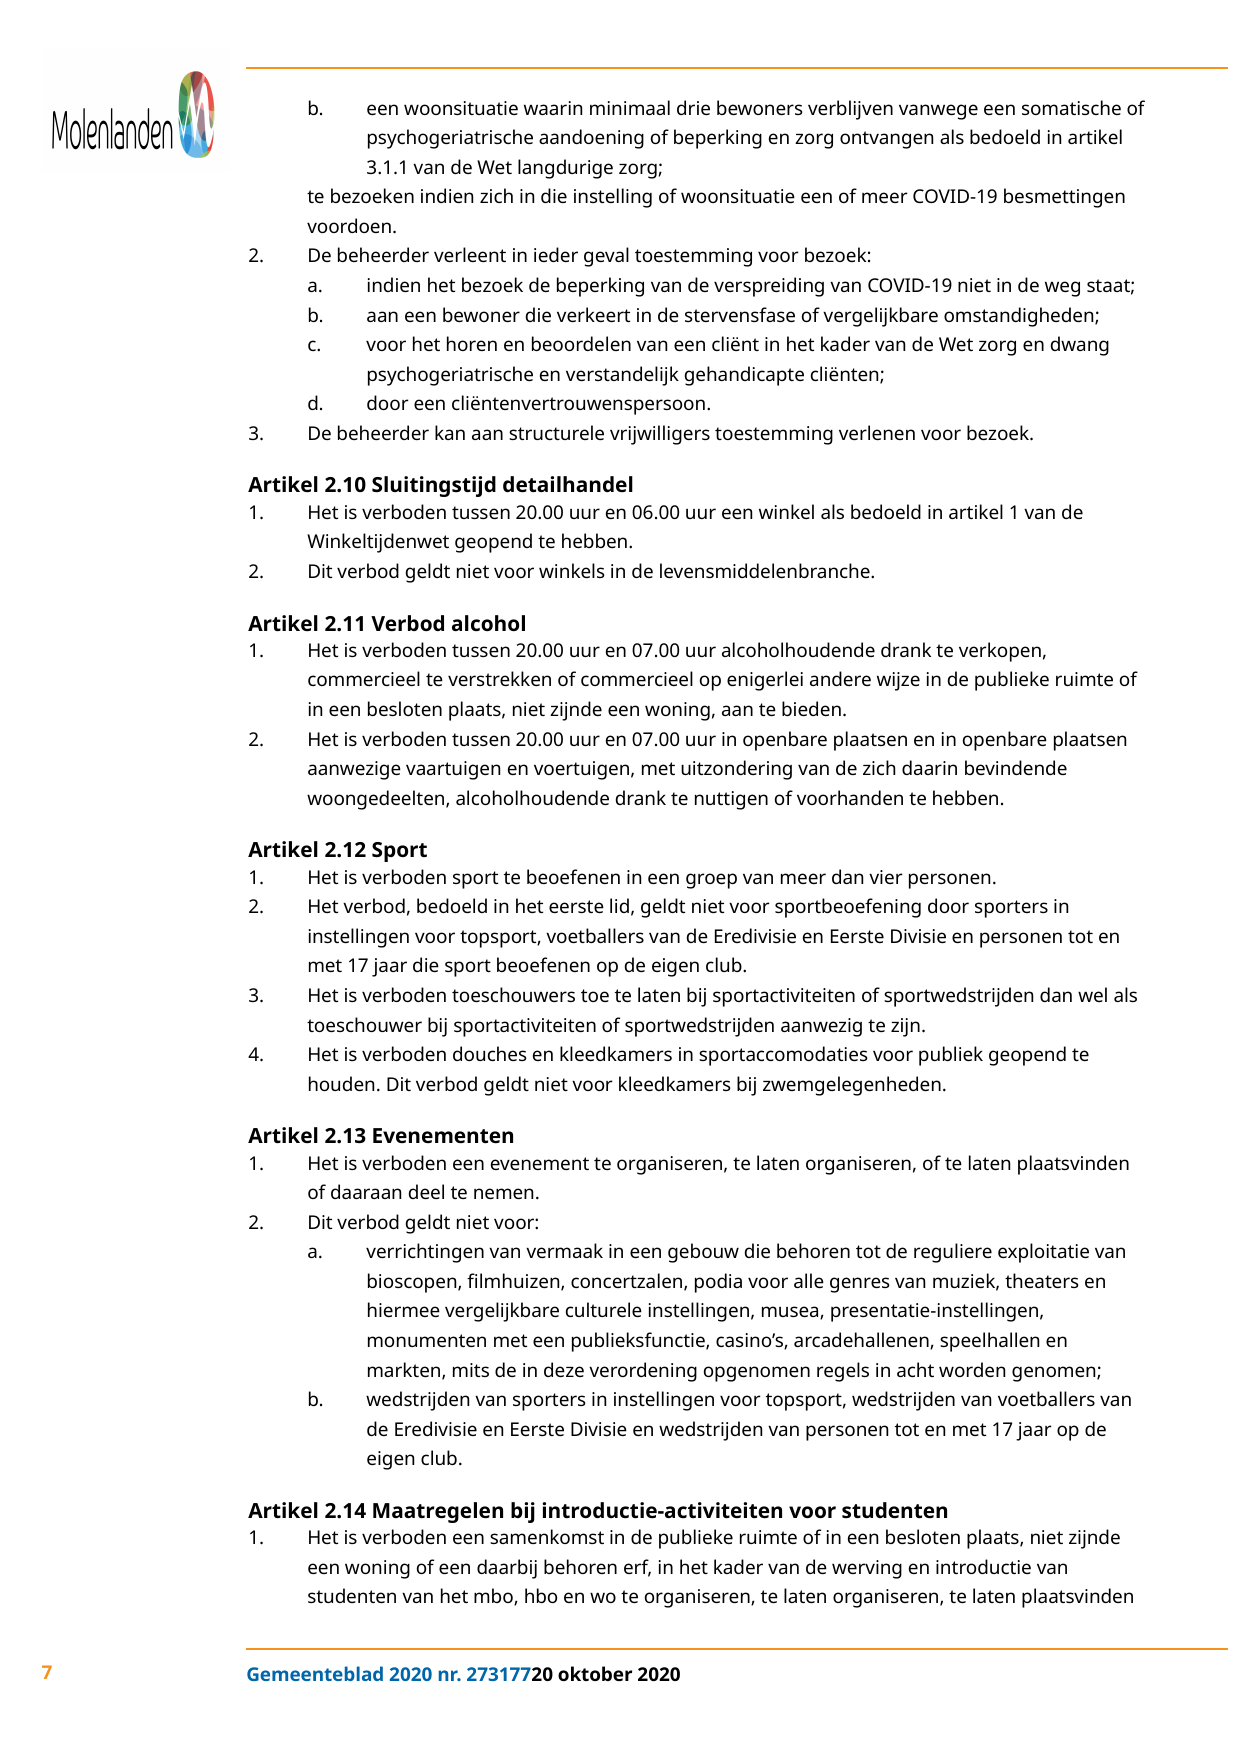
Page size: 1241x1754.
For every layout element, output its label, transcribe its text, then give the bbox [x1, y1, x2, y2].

list een woonsituatie waarin minimaal drie bewoners verblijven vanwege een somatische of psychogeriatrische aandoening of beperking en zorg ontvangen als bedoeld in artikel 3.1.1 van de Wet langdurige zorg; [307, 95, 1152, 180]
text Artikel 2.12 Sport [248, 835, 1152, 864]
picture [41, 47, 231, 172]
list Dit verbod geldt niet voor winkels in de levensmiddelenbranche. [248, 558, 1152, 584]
list De beheerder kan aan structurele vrijwilligers toestemming verlenen voor bezoek. [248, 420, 1152, 446]
list Dit verbod geldt niet voor: [248, 1209, 1152, 1235]
list Het is verboden tussen 20.00 uur en 07.00 uur in openbare plaatsen en in openbare plaatsen aanwezige vaartuigen en voertuigen, met uitzondering van de zich daarin bevindende woongedeelten, alcoholhoudende drank te nuttigen of voorhanden te hebben. [248, 726, 1152, 811]
list Het is verboden tussen 20.00 uur en 07.00 uur alcoholhoudende drank te verkopen, commercieel te verstrekken of commercieel op enigerlei andere wijze in de publieke ruimte of in een besloten plaats, niet zijnde een woning, aan te bieden. [248, 637, 1152, 722]
list Het verbod, bedoeld in het eerste lid, geldt niet voor sportbeoefening door sporters in instellingen voor topsport, voetballers van de Eredivisie en Eerste Divisie en personen tot en met 17 jaar die sport beoefenen op de eigen club. [248, 893, 1152, 978]
list Het is verboden een evenement te organiseren, te laten organiseren, of te laten plaatsvinden of daaraan deel te nemen. [248, 1150, 1152, 1205]
text Artikel 2.10 Sluitingstijd detailhandel [248, 471, 1152, 499]
list door een cliëntenvertrouwenspersoon. [307, 391, 1152, 416]
list De beheerder verleent in ieder geval toestemming voor bezoek: [248, 243, 1152, 268]
text Artikel 2.11 Verbod alcohol [248, 609, 1152, 637]
list Het is verboden douches en kleedkamers in sportaccomodaties voor publiek geopend te houden. Dit verbod geldt niet voor kleedkamers bij zwemgelegenheden. [248, 1041, 1152, 1097]
list wedstrijden van sporters in instellingen voor topsport, wedstrijden van voetballers van de Eredivisie en Eerste Divisie en wedstrijden van personen tot en met 17 jaar op de eigen club. [307, 1386, 1152, 1471]
list te bezoeken indien zich in die instelling of woonsituatie een of meer COVID-19 besmettingen voordoen. [248, 183, 1152, 239]
text Artikel 2.14 Maatregelen bij introductie-activiteiten voor studenten [248, 1496, 1152, 1524]
list Het is verboden toeschouwers toe te laten bij sportactiviteiten of sportwedstrijden dan wel als toeschouwer bij sportactiviteiten of sportwedstrijden aanwezig te zijn. [248, 982, 1152, 1037]
list aan een bewoner die verkeert in de stervensfase of vergelijkbare omstandigheden; [307, 302, 1152, 328]
text Artikel 2.13 Evenementen [248, 1121, 1152, 1150]
list Het is verboden sport te beoefenen in een groep van meer dan vier personen. [248, 864, 1152, 889]
list Het is verboden een samenkomst in de publieke ruimte of in een besloten plaats, niet zijnde een woning of een daarbij behoren erf, in het kader van de werving en introductie van studenten van het mbo, hbo en wo te organiseren, te laten organiseren, te laten plaatsvinden [248, 1524, 1152, 1609]
list verrichtingen van vermaak in een gebouw die behoren tot de reguliere exploitatie van bioscopen, filmhuizen, concertzalen, podia voor alle genres van muziek, theaters en hiermee vergelijkbare culturele instellingen, musea, presentatie-instellingen, monumenten met een publieksfunctie, casino’s, arcadehallenen, speelhallen en markten, mits de in deze verordening opgenomen regels in acht worden genomen; [307, 1238, 1152, 1383]
list indien het bezoek de beperking van de verspreiding van COVID-19 niet in de weg staat; [307, 272, 1152, 298]
list voor het horen en beoordelen van een cliënt in het kader van de Wet zorg en dwang psychogeriatrische en verstandelijk gehandicapte cliënten; [307, 331, 1152, 387]
list Het is verboden tussen 20.00 uur en 06.00 uur een winkel als bedoeld in artikel 1 van de Winkeltijdenwet geopend te hebben. [248, 499, 1152, 554]
